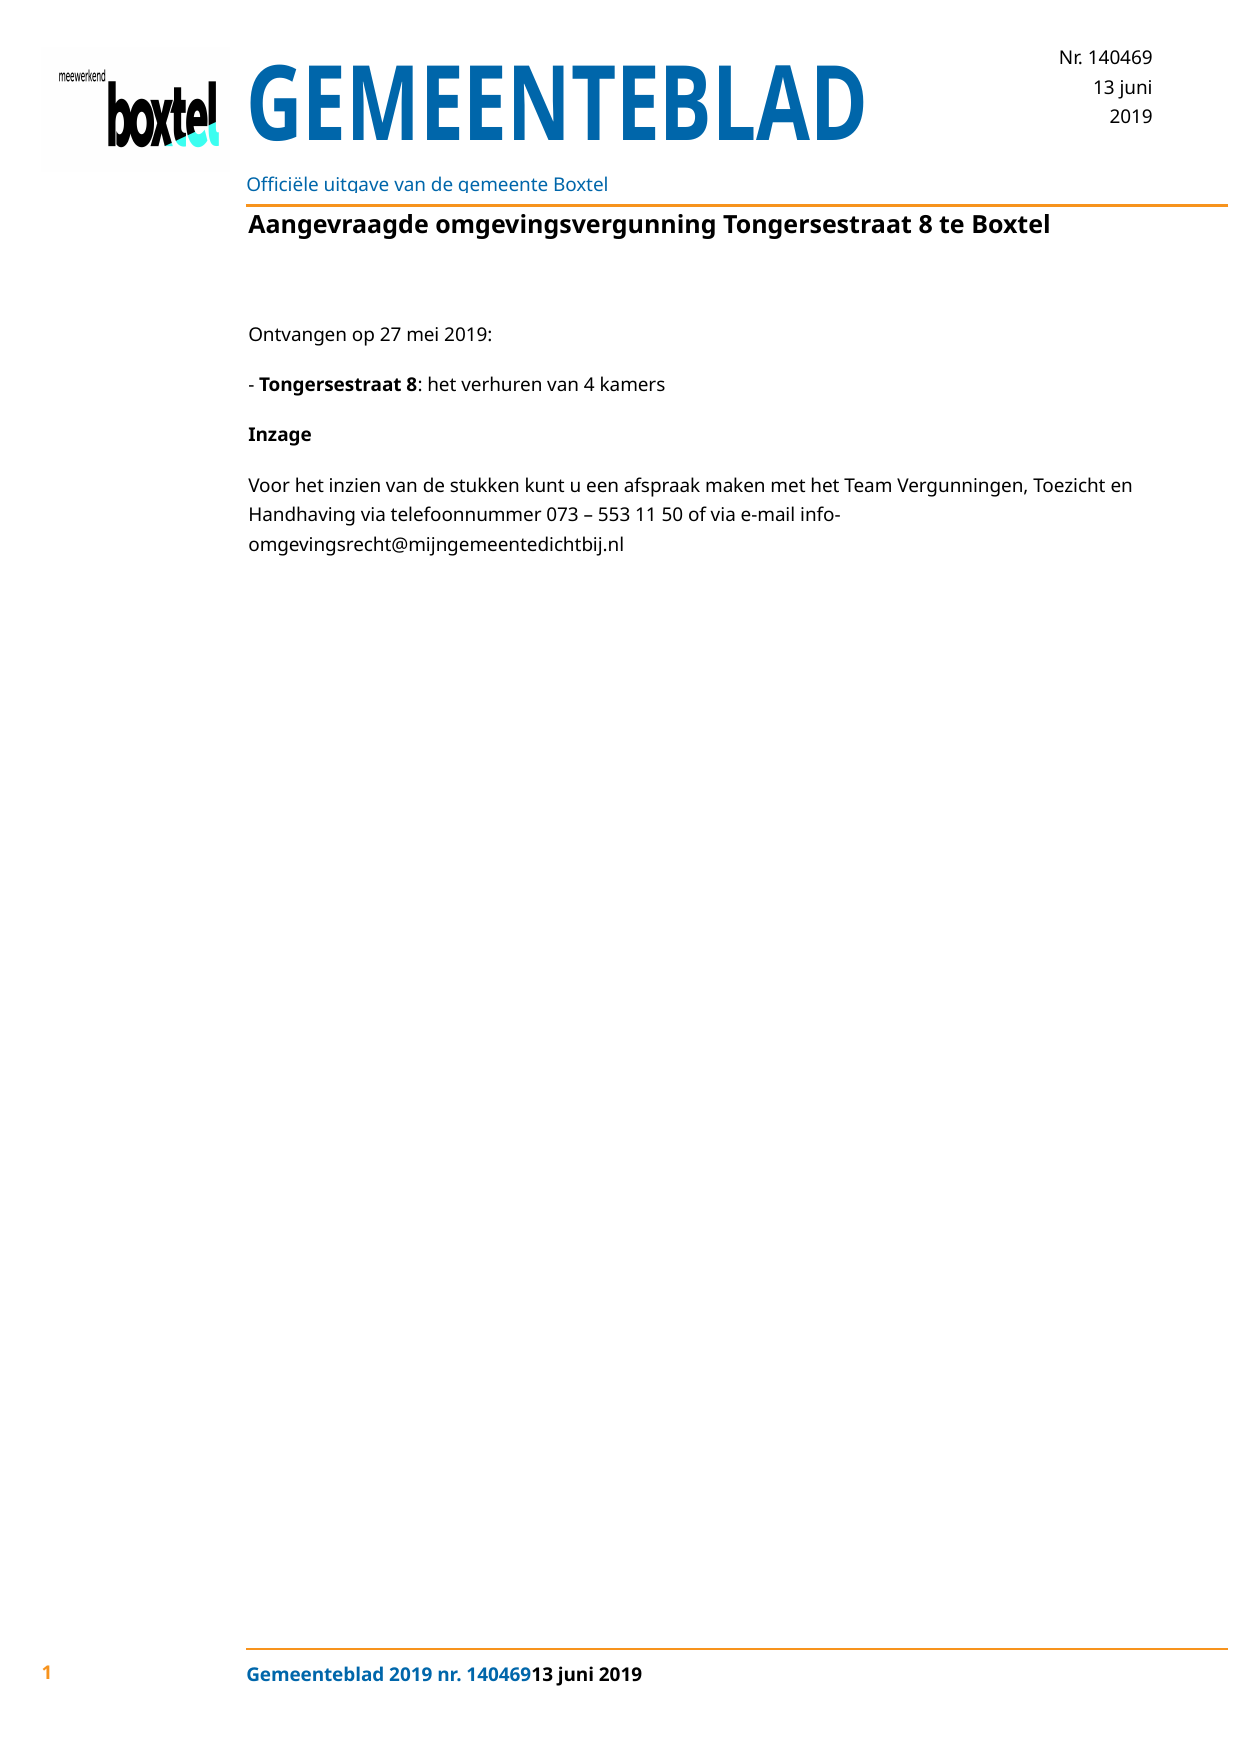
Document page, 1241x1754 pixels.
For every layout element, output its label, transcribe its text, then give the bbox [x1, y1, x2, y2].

text Ontvangen op 27 mei 2019: [248, 321, 1152, 346]
text Inzage [248, 422, 1152, 447]
text Aangevraagde omgevingsvergunning Tongersestraat 8 te Boxtel [248, 207, 1152, 241]
picture [41, 47, 231, 172]
text Voor het inzien van de stukken kunt u een afspraak maken met het Team Vergunningen, Toezicht en Handhaving via telefoonnummer 073 – 553 11 50 of via e-mail info-omgevingsrecht@mijngemeentedichtbij.nl [248, 472, 1152, 557]
text - Tongersestraat 8: het verhuren van 4 kamers [248, 371, 1152, 397]
